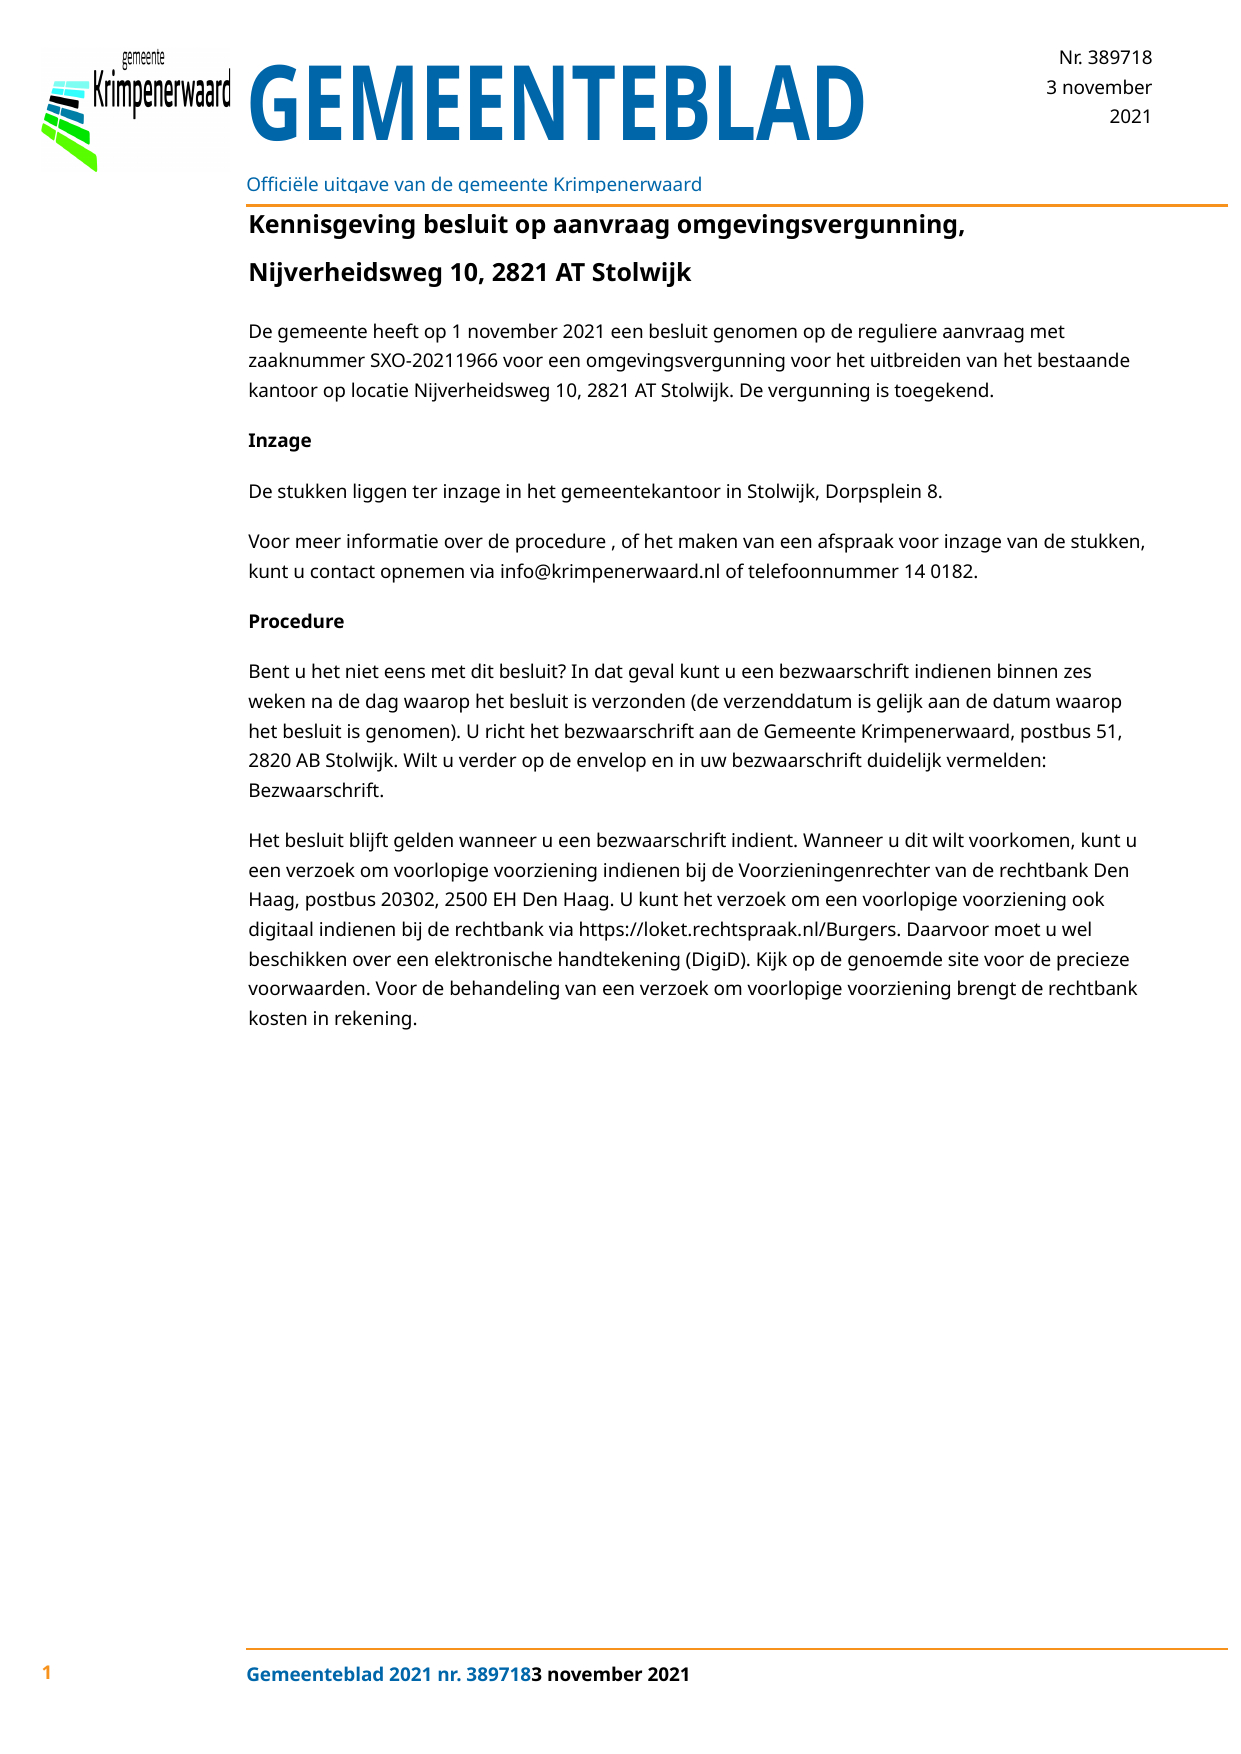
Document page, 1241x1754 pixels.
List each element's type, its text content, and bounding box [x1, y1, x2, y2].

text Inzage [248, 427, 1152, 453]
text Voor meer informatie over de procedure , of het maken van een afspraak voor inzage van de stukken, kunt u contact opnemen via info@krimpenerwaard.nl of telefoonnummer 14 0182. [248, 528, 1152, 584]
text Procedure [248, 608, 1152, 634]
text Het besluit blijft gelden wanneer u een bezwaarschrift indient. Wanneer u dit wilt voorkomen, kunt u een verzoek om voorlopige voorziening indienen bij de Voorzieningenrechter van de rechtbank Den Haag, postbus 20302, 2500 EH Den Haag. U kunt het verzoek om een voorlopige voorziening ook digitaal indienen bij de rechtbank via https://loket.rechtspraak.nl/Burgers. Daarvoor moet u wel beschikken over een elektronische handtekening (DigiD). Kijk op de genoemde site voor de precieze voorwaarden. Voor de behandeling van een verzoek om voorlopige voorziening brengt de rechtbank kosten in rekening. [248, 827, 1152, 1031]
text De gemeente heeft op 1 november 2021 een besluit genomen op de reguliere aanvraag met zaaknummer SXO-20211966 voor een omgevingsvergunning voor het uitbreiden van het bestaande kantoor op locatie Nijverheidsweg 10, 2821 AT Stolwijk. De vergunning is toegekend. [248, 318, 1152, 403]
picture [41, 47, 231, 172]
text De stukken liggen ter inzage in het gemeentekantoor in Stolwijk, Dorpsplein 8. [248, 478, 1152, 504]
text Bent u het niet eens met dit besluit? In dat geval kunt u een bezwaarschrift indienen binnen zes weken na de dag waarop het besluit is verzonden (de verzenddatum is gelijk aan de datum waarop het besluit is genomen). U richt het bezwaarschrift aan de Gemeente Krimpenerwaard, postbus 51, 2820 AB Stolwijk. Wilt u verder op de envelop en in uw bezwaarschrift duidelijk vermelden: Bezwaarschrift. [248, 659, 1152, 803]
text Kennisgeving besluit op aanvraag omgevingsvergunning, Nijverheidsweg 10, 2821 AT Stolwijk [248, 207, 1152, 288]
